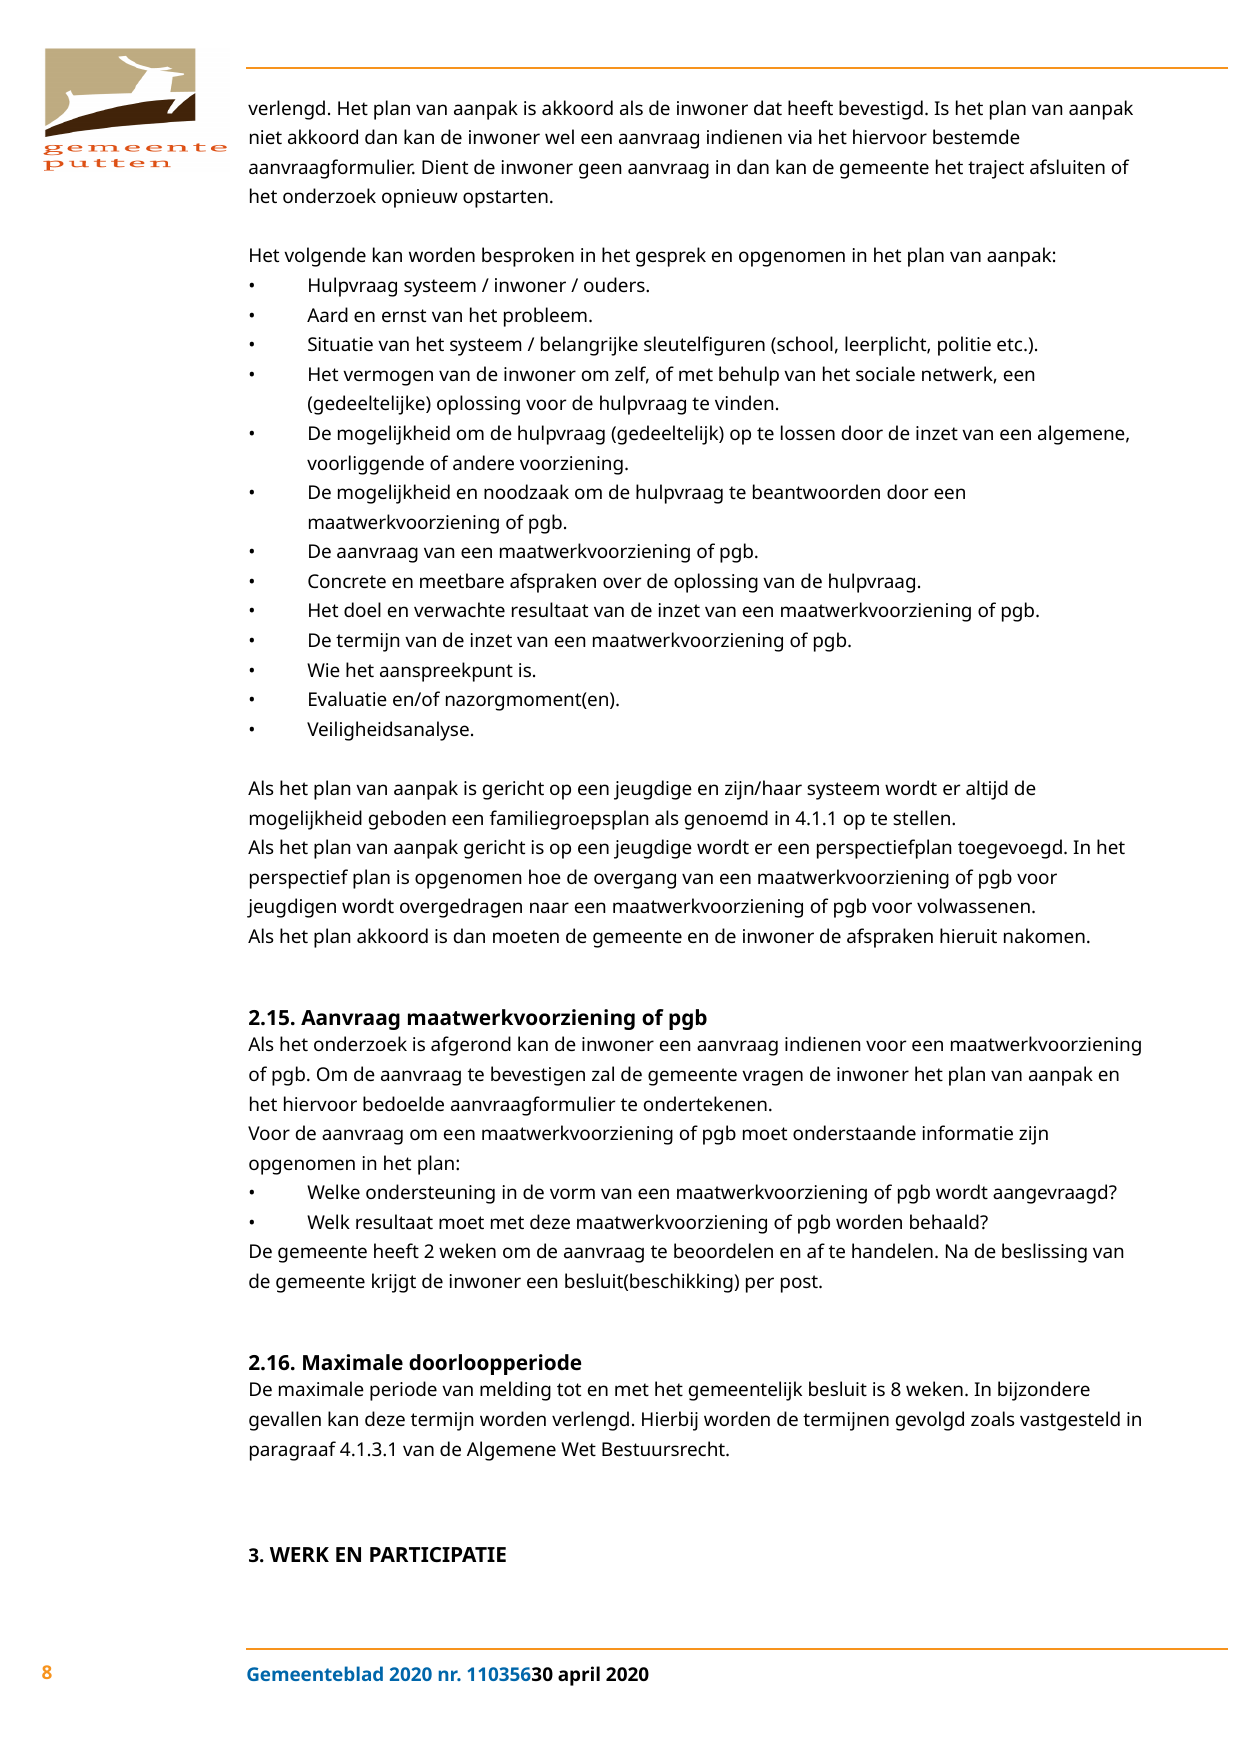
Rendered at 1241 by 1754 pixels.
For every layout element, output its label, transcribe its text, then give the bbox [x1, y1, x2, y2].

list De mogelijkheid en noodzaak om de hulpvraag te beantwoorden door een maatwerkvoorziening of pgb. [248, 479, 1152, 535]
list Veiligheidsanalyse. [248, 716, 1152, 742]
list Wie het aanspreekpunt is. [248, 657, 1152, 683]
text 2.16. Maximale doorloopperiode [248, 1348, 1152, 1377]
text Het volgende kan worden besproken in het gesprek en opgenomen in het plan van aanpak: [248, 243, 1152, 268]
text De maximale periode van melding tot en met het gemeentelijk besluit is 8 weken. In bijzondere gevallen kan deze termijn worden verlengd. Hierbij worden de termijnen gevolgd zoals vastgesteld in paragraaf 4.1.3.1 van de Algemene Wet Bestuursrecht. [248, 1377, 1152, 1462]
text 2.15. Aanvraag maatwerkvoorziening of pgb [248, 1003, 1152, 1032]
text Als het plan van aanpak is gericht op een jeugdige en zijn/haar systeem wordt er altijd de mogelijkheid geboden een familiegroepsplan als genoemd in 4.1.1 op te stellen. [248, 775, 1152, 831]
text Als het plan akkoord is dan moeten de gemeente en de inwoner de afspraken hieruit nakomen. [248, 923, 1152, 949]
list Het doel en verwachte resultaat van de inzet van een maatwerkvoorziening of pgb. [248, 598, 1152, 623]
text De gemeente heeft 2 weken om de aanvraag te beoordelen en af te handelen. Na de beslissing van de gemeente krijgt de inwoner een besluit(beschikking) per post. [248, 1239, 1152, 1294]
list Hulpvraag systeem / inwoner / ouders. [248, 272, 1152, 298]
list Welk resultaat moet met deze maatwerkvoorziening of pgb worden behaald? [248, 1209, 1152, 1235]
picture [41, 47, 231, 172]
list De termijn van de inzet van een maatwerkvoorziening of pgb. [248, 627, 1152, 653]
list Concrete en meetbare afspraken over de oplossing van de hulpvraag. [248, 568, 1152, 594]
list De aanvraag van een maatwerkvoorziening of pgb. [248, 538, 1152, 564]
text Voor de aanvraag om een maatwerkvoorziening of pgb moet onderstaande informatie zijn opgenomen in het plan: [248, 1120, 1152, 1176]
text Als het onderzoek is afgerond kan de inwoner een aanvraag indienen voor een maatwerkvoorziening of pgb. Om de aanvraag te bevestigen zal de gemeente vragen de inwoner het plan van aanpak en het hiervoor bedoelde aanvraagformulier te ondertekenen. [248, 1032, 1152, 1116]
list Evaluatie en/of nazorgmoment(en). [248, 686, 1152, 712]
list Welke ondersteuning in de vorm van een maatwerkvoorziening of pgb wordt aangevraagd? [248, 1179, 1152, 1205]
list Aard en ernst van het probleem. [248, 302, 1152, 328]
list Situatie van het systeem / belangrijke sleutelfiguren (school, leerplicht, politie etc.). [248, 331, 1152, 357]
text verlengd. Het plan van aanpak is akkoord als de inwoner dat heeft bevestigd. Is het plan van aanpak niet akkoord dan kan de inwoner wel een aanvraag indienen via het hiervoor bestemde aanvraagformulier. Dient de inwoner geen aanvraag in dan kan de gemeente het traject afsluiten of het onderzoek opnieuw opstarten. [248, 95, 1152, 209]
list De mogelijkheid om de hulpvraag (gedeeltelijk) op te lossen door de inzet van een algemene, voorliggende of andere voorziening. [248, 420, 1152, 476]
text Als het plan van aanpak gericht is op een jeugdige wordt er een perspectiefplan toegevoegd. In het perspectief plan is opgenomen hoe de overgang van een maatwerkvoorziening of pgb voor jeugdigen wordt overgedragen naar een maatwerkvoorziening of pgb voor volwassenen. [248, 834, 1152, 919]
text 3. WERK EN PARTICIPATIE [248, 1541, 1152, 1569]
list Het vermogen van de inwoner om zelf, of met behulp van het sociale netwerk, een (gedeeltelijke) oplossing voor de hulpvraag te vinden. [248, 361, 1152, 416]
